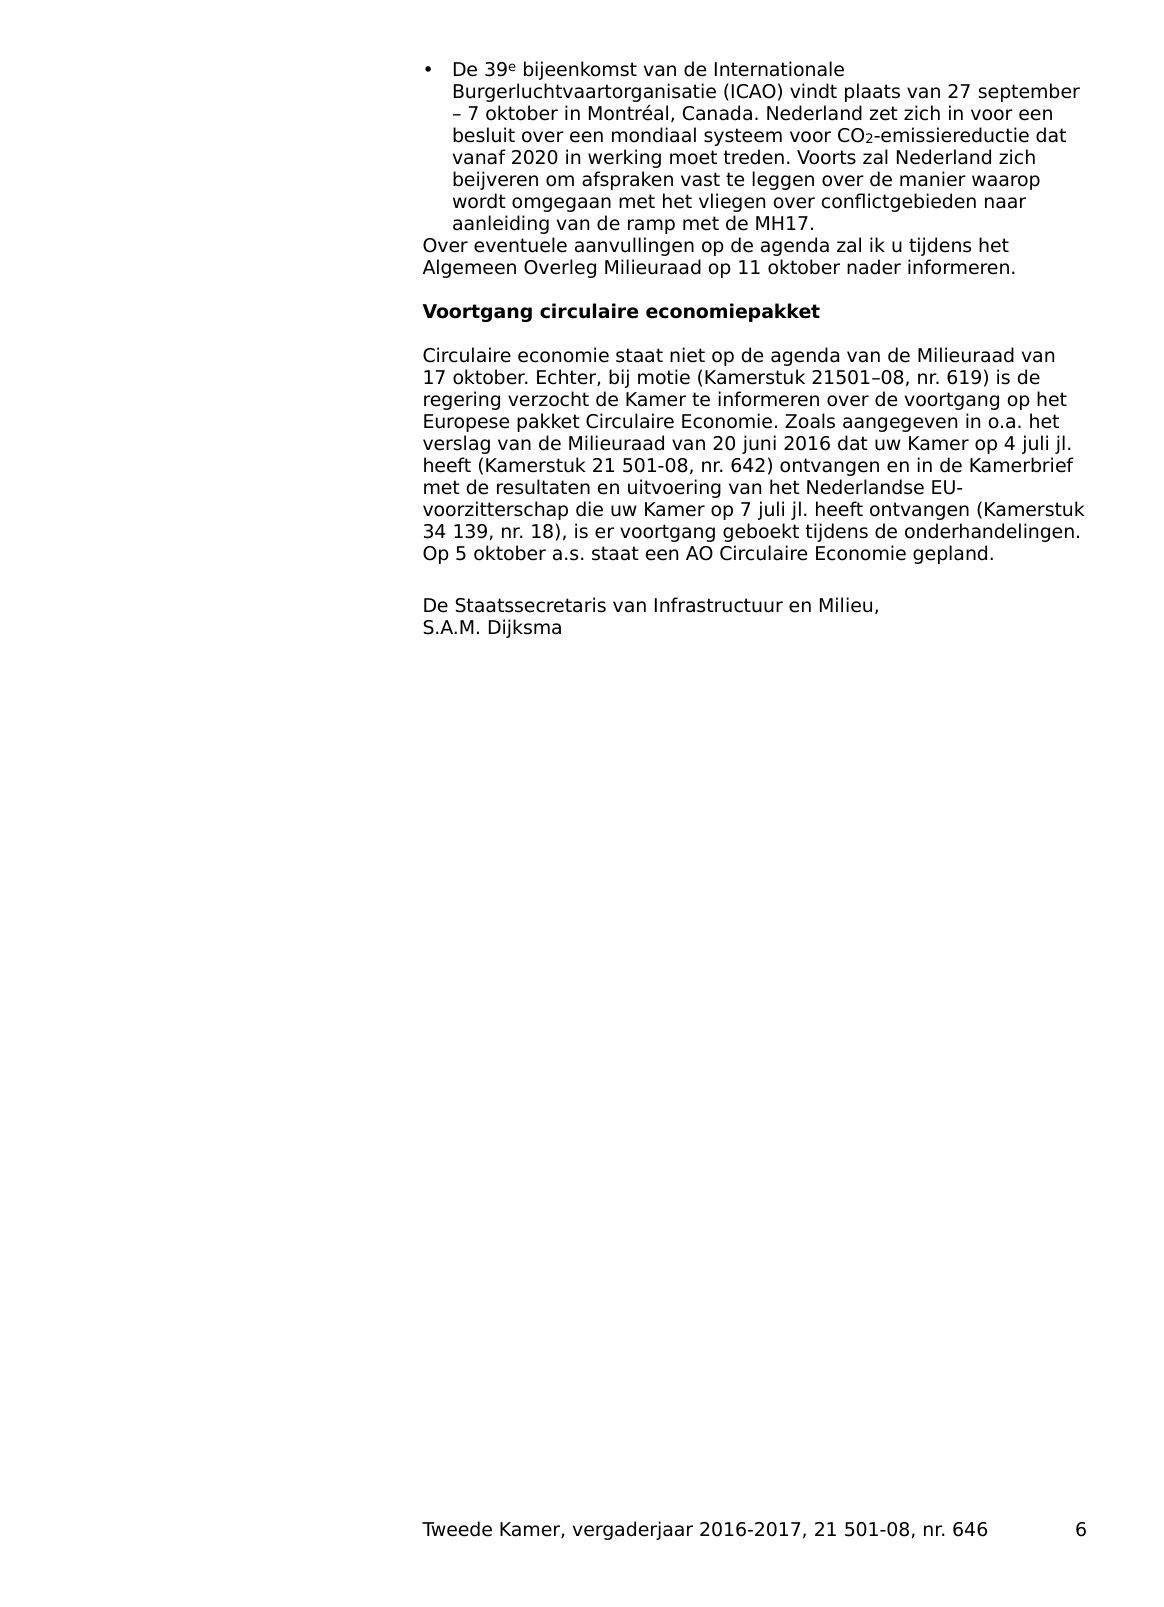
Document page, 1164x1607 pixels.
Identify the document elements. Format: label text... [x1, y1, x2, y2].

text Over eventuele aanvullingen op de agenda zal ik u tijdens het Algemeen Overleg Milieuraad op 11 oktober nader informeren. [422, 235, 1087, 279]
text Circulaire economie staat niet op de agenda van de Milieuraad van 17 oktober. Echter, bij motie (Kamerstuk 21501–08, nr. 619) is de regering verzocht de Kamer te informeren over de voortgang op het Europese pakket Circulaire Economie. Zoals aangegeven in o.a. het verslag van de Milieuraad van 20 juni 2016 dat uw Kamer op 4 juli jl. heeft (Kamerstuk 21 501-08, nr. 642) ontvangen en in de Kamerbrief met de resultaten en uitvoering van het Nederlandse EU-voorzitterschap die uw Kamer op 7 juli jl. heeft ontvangen (Kamerstuk 34 139, nr. 18), is er voortgang geboekt tijdens de onderhandelingen. Op 5 oktober a.s. staat een AO Circulaire Economie gepland. [422, 345, 1087, 565]
text De Staatssecretaris van Infrastructuur en Milieu, S.A.M. Dijksma [422, 595, 1087, 639]
text • De 39e bijeenkomst van de Internationale Burgerluchtvaartorganisatie (ICAO) vindt plaats van 27 september – 7 oktober in Montréal, Canada. Nederland zet zich in voor een besluit over een mondiaal systeem voor CO2-emissiereductie dat vanaf 2020 in werking moet treden. Voorts zal Nederland zich beijveren om afspraken vast te leggen over de manier waarop wordt omgegaan met het vliegen over conflictgebieden naar aanleiding van de ramp met de MH17. [422, 59, 1087, 235]
subtitle Voortgang circulaire economiepakket [422, 301, 1087, 323]
